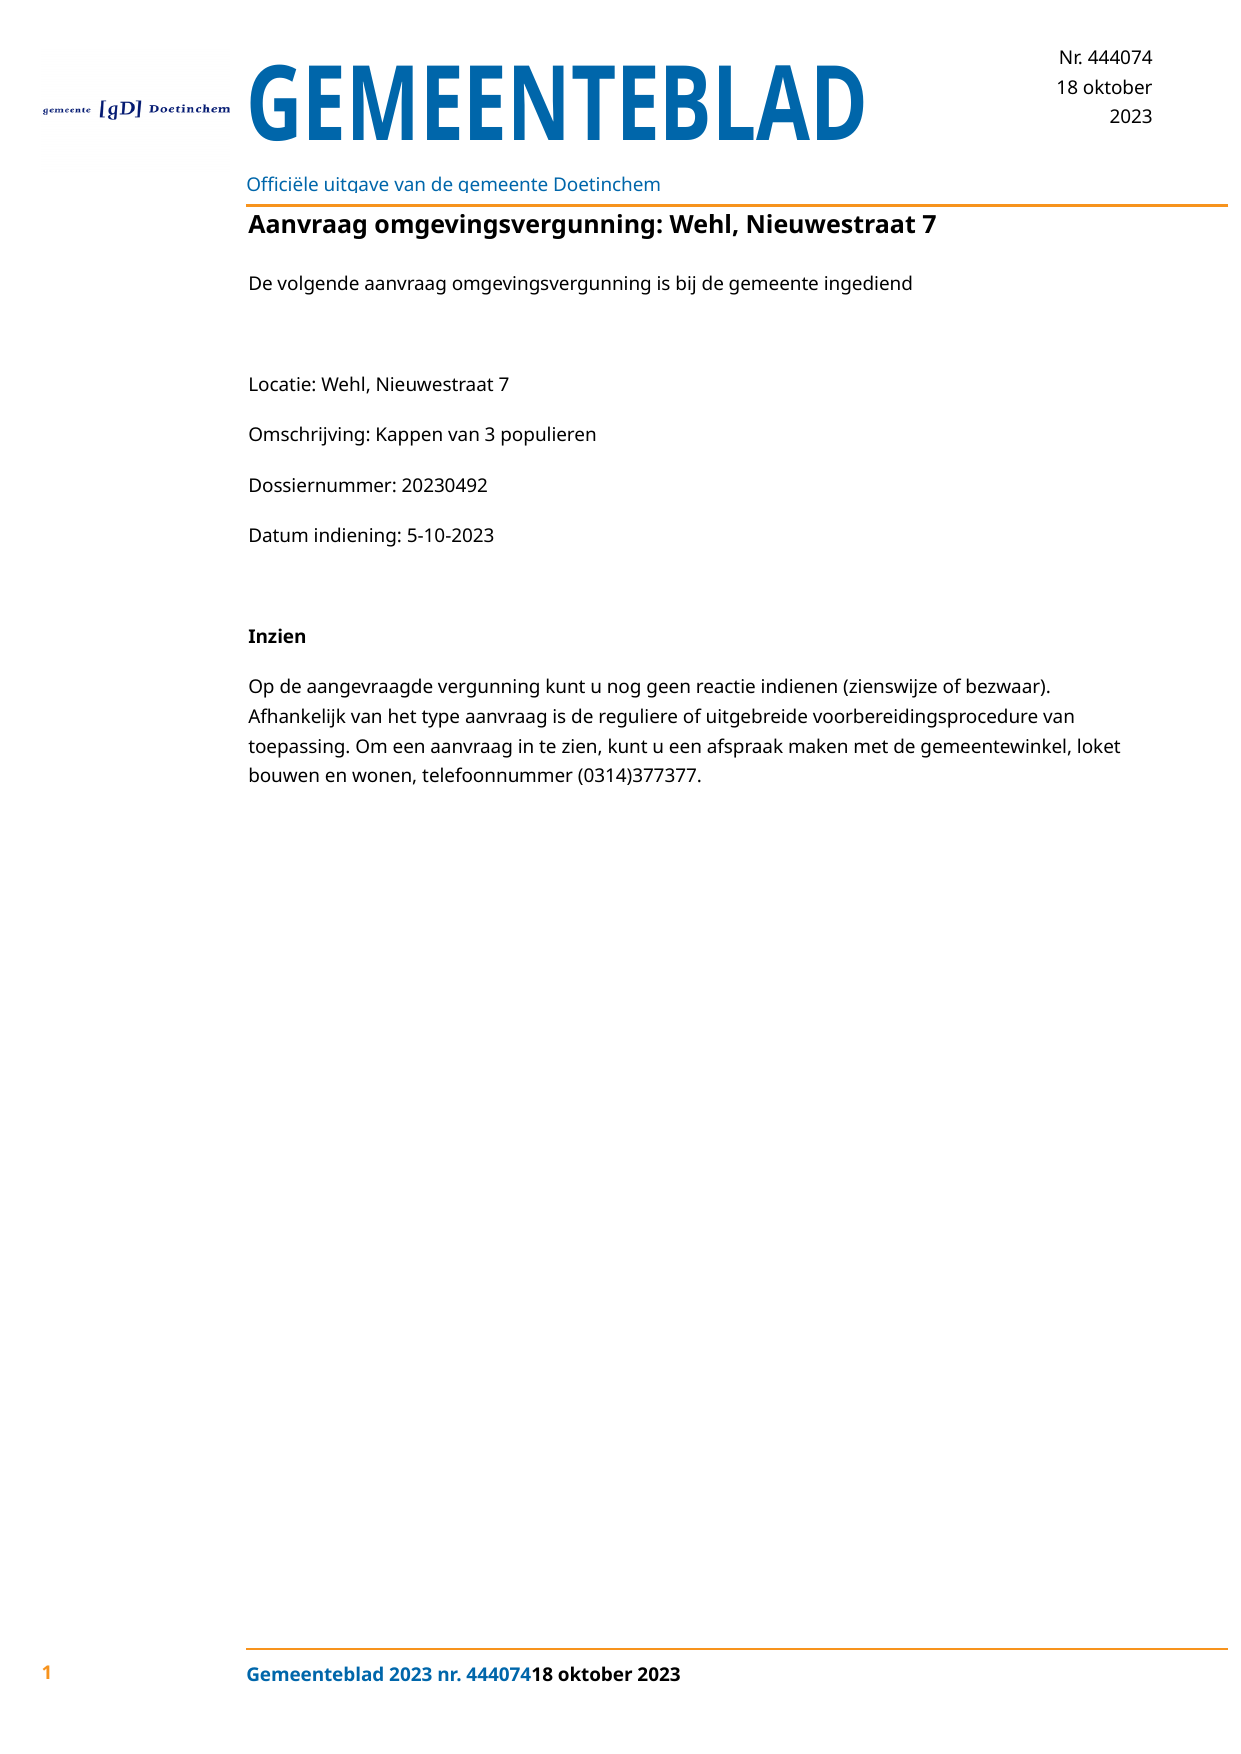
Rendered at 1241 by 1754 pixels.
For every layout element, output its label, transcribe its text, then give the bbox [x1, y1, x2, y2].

text Dossiernummer: 20230492 [248, 472, 1152, 498]
text Op de aangevraagde vergunning kunt u nog geen reactie indienen (zienswijze of bezwaar). Afhankelijk van het type aanvraag is de reguliere of uitgebreide voorbereidingsprocedure van toepassing. Om een aanvraag in te zien, kunt u een afspraak maken met de gemeentewinkel, loket bouwen en wonen, telefoonnummer (0314)377377. [248, 674, 1152, 788]
text Locatie: Wehl, Nieuwestraat 7 [248, 371, 1152, 397]
text Aanvraag omgevingsvergunning: Wehl, Nieuwestraat 7 [248, 207, 1152, 241]
text Omschrijving: Kappen van 3 populieren [248, 422, 1152, 447]
text Datum indiening: 5-10-2023 [248, 522, 1152, 548]
text De volgende aanvraag omgevingsvergunning is bij de gemeente ingediend [248, 270, 1152, 296]
picture [41, 47, 231, 172]
text Inzien [248, 623, 1152, 649]
